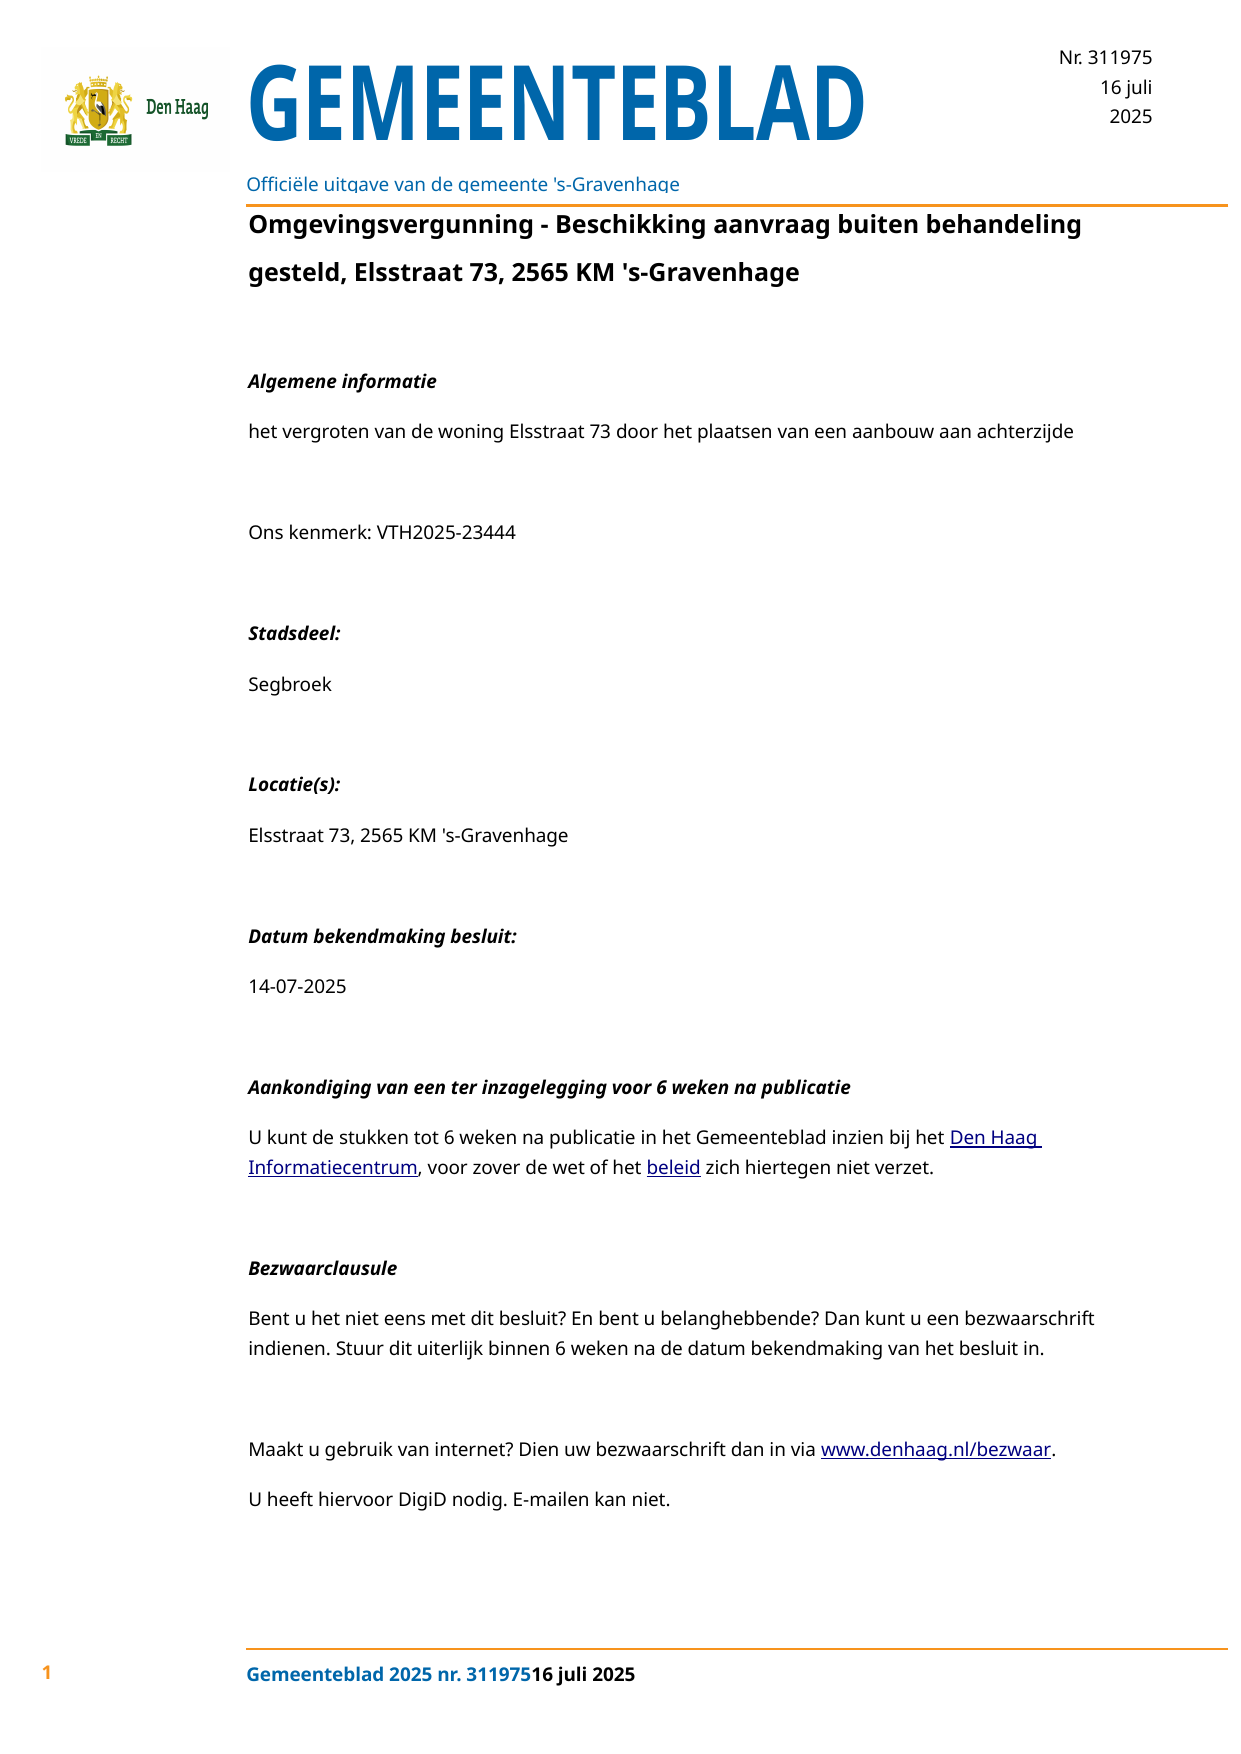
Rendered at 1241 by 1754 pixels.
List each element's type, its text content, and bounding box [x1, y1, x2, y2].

text Segbroek [248, 671, 1152, 697]
text Stadsdeel: [248, 620, 1152, 646]
text Aankondiging van een ter inzagelegging voor 6 weken na publicatie [248, 1074, 1152, 1100]
text 14-07-2025 [248, 973, 1152, 999]
text U heeft hiervoor DigiD nodig. E-mailen kan niet. [248, 1486, 1152, 1512]
text Elsstraat 73, 2565 KM 's-Gravenhage [248, 822, 1152, 848]
text Bent u het niet eens met dit besluit? En bent u belanghebbende? Dan kunt u een bezwaarschrift indienen. Stuur dit uiterlijk binnen 6 weken na de datum bekendmaking van het besluit in. [248, 1305, 1152, 1361]
text Maakt u gebruik van internet? Dien uw bezwaarschrift dan in via www.denhaag.nl/bezwaar. [248, 1436, 1152, 1462]
text Datum bekendmaking besluit: [248, 923, 1152, 949]
picture [41, 47, 231, 172]
text U kunt de stukken tot 6 weken na publicatie in het Gemeenteblad inzien bij het Den Haag Informatiecentrum, voor zover de wet of het beleid zich hiertegen niet verzet. [248, 1124, 1152, 1180]
text Bezwaarclausule [248, 1255, 1152, 1281]
text Locatie(s): [248, 772, 1152, 797]
text Algemene informatie [248, 368, 1152, 394]
text Omgevingsvergunning - Beschikking aanvraag buiten behandeling gesteld, Elsstraat 73, 2565 KM 's-Gravenhage [248, 207, 1152, 288]
text het vergroten van de woning Elsstraat 73 door het plaatsen van een aanbouw aan achterzijde [248, 419, 1152, 444]
text Ons kenmerk: VTH2025-23444 [248, 519, 1152, 545]
